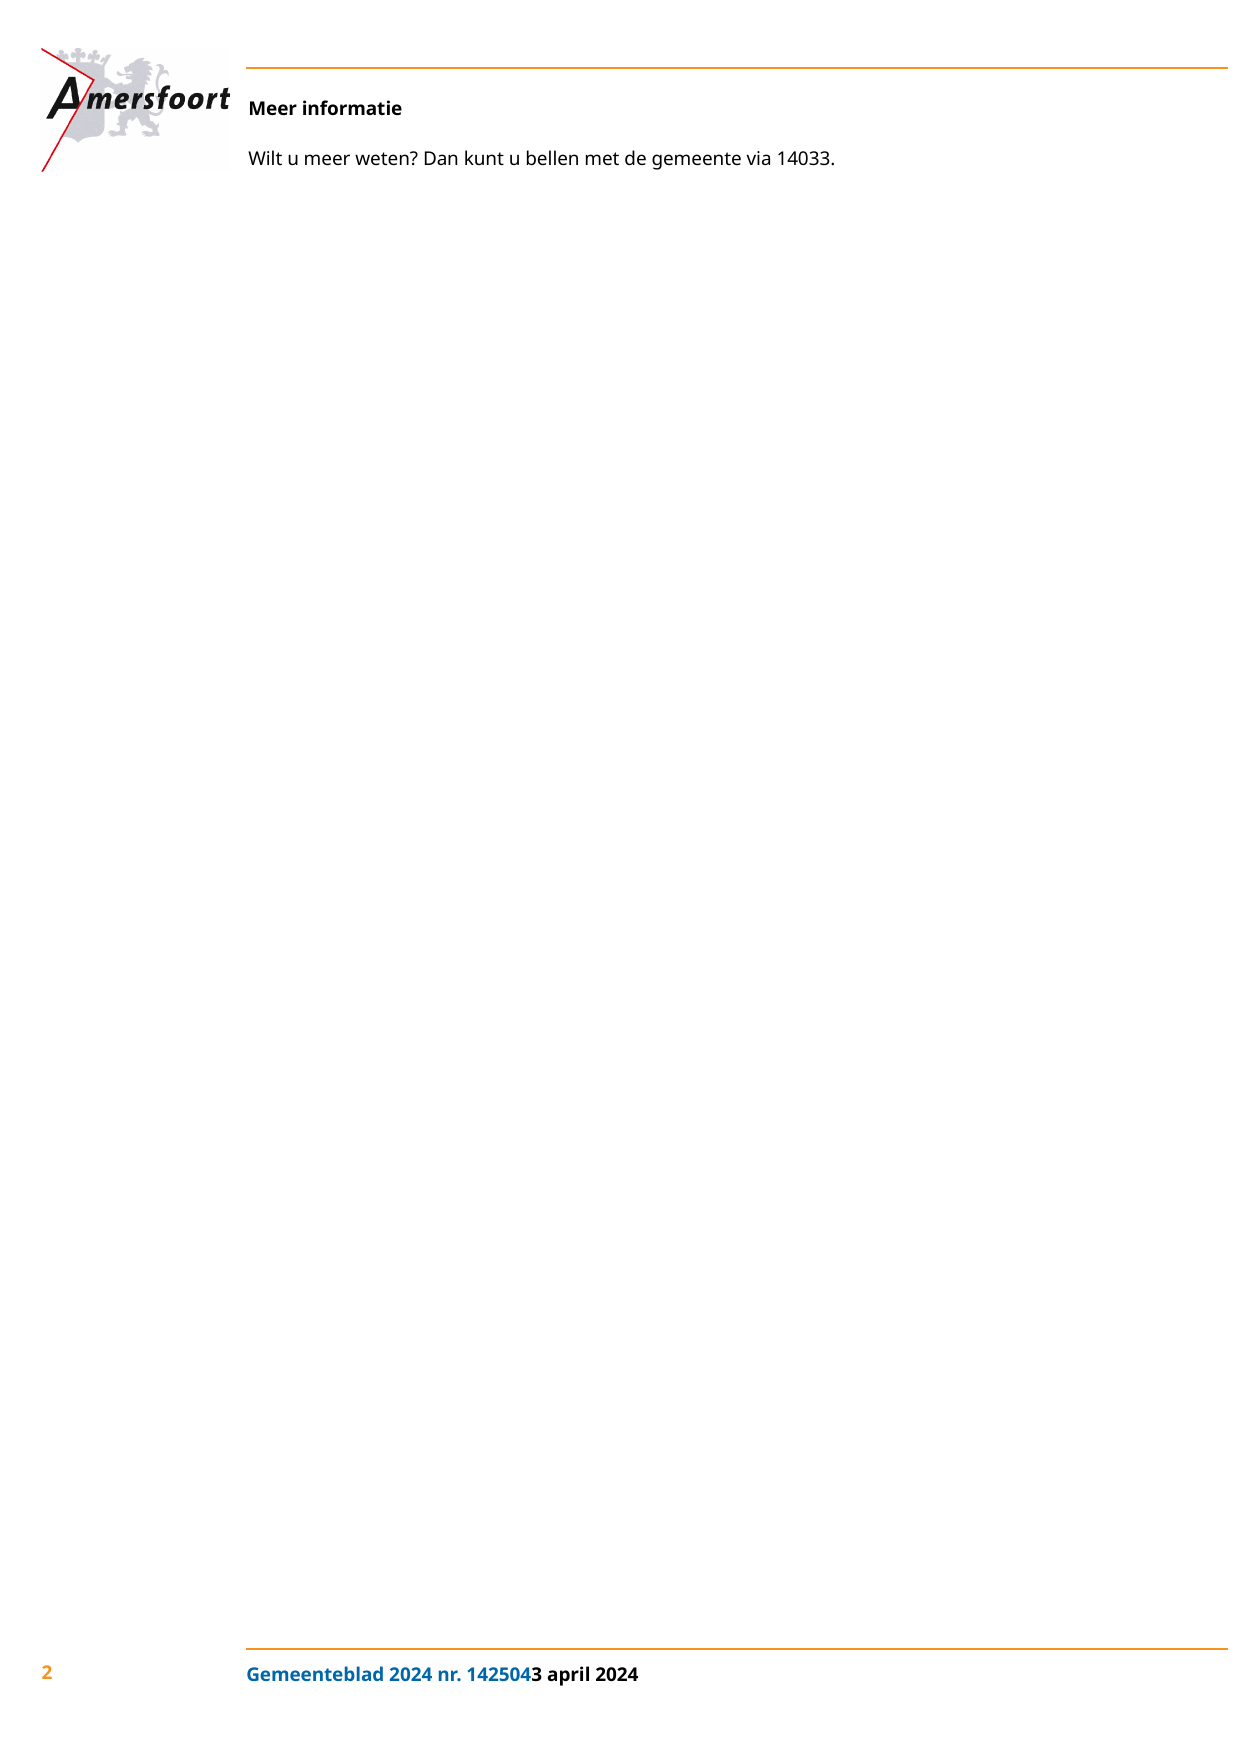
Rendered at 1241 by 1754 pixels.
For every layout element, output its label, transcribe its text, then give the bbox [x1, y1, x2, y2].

picture [41, 47, 231, 172]
text Meer informatie [248, 95, 1152, 121]
text Wilt u meer weten? Dan kunt u bellen met de gemeente via 14033. [248, 145, 1152, 171]
